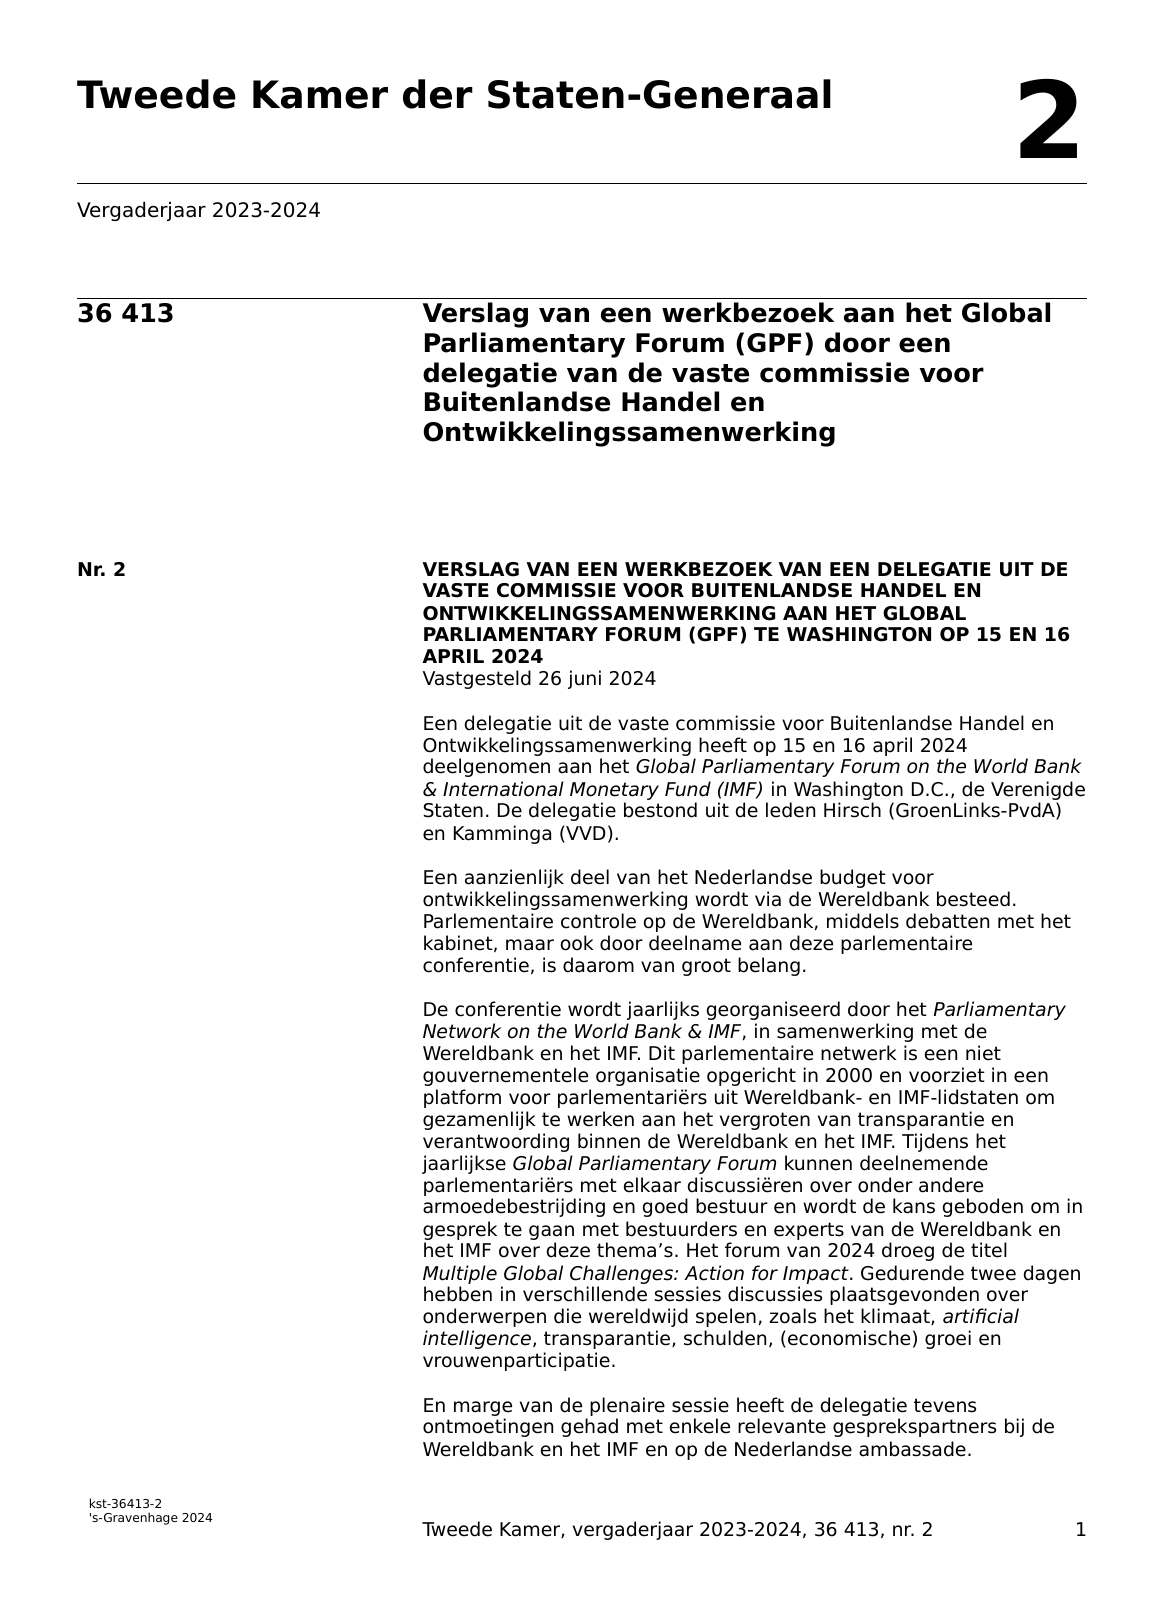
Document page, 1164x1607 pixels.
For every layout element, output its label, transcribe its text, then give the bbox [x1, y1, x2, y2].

text kst-36413-2 [88, 1497, 323, 1511]
subtitle Nr. 2 VERSLAG VAN EEN WERKBEZOEK VAN EEN DELEGATIE UIT DE VASTE COMMISSIE VOOR BUITENLANDSE HANDEL EN ONTWIKKELINGSSAMENWERKING AAN HET GLOBAL PARLIAMENTARY FORUM (GPF) TE WASHINGTON OP 15 EN 16 APRIL 2024 [77, 558, 1087, 668]
text Vastgesteld 26 juni 2024 [422, 668, 1087, 690]
text De conferentie wordt jaarlijks georganiseerd door het Parliamentary Network on the World Bank & IMF, in samenwerking met de Wereldbank en het IMF. Dit parlementaire netwerk is een niet gouvernementele organisatie opgericht in 2000 en voorziet in een platform voor parlementariërs uit Wereldbank- en IMF-lidstaten om gezamenlijk te werken aan het vergroten van transparantie en verantwoording binnen de Wereldbank en het IMF. Tijdens het jaarlijkse Global Parliamentary Forum kunnen deelnemende parlementariërs met elkaar discussiëren over onder andere armoedebestrijding en goed bestuur en wordt de kans geboden om in gesprek te gaan met bestuurders en experts van de Wereldbank en het IMF over deze thema’s. Het forum van 2024 droeg de titel Multiple Global Challenges: Action for Impact. Gedurende twee dagen hebben in verschillende sessies discussies plaatsgevonden over onderwerpen die wereldwijd spelen, zoals het klimaat, artificial intelligence, transparantie, schulden, (economische) groei en vrouwenparticipatie. [422, 999, 1087, 1372]
text En marge van de plenaire sessie heeft de delegatie tevens ontmoetingen gehad met enkele relevante gesprekspartners bij de Wereldbank en het IMF en op de Nederlandse ambassade. [422, 1394, 1087, 1460]
table_header 2 [886, 59, 1087, 183]
text Een aanzienlijk deel van het Nederlandse budget voor ontwikkelingssamenwerking wordt via de Wereldbank besteed. Parlementaire controle op de Wereldbank, middels debatten met het kabinet, maar ook door deelname aan deze parlementaire conferentie, is daarom van groot belang. [422, 867, 1087, 976]
text Een delegatie uit de vaste commissie voor Buitenlandse Handel en Ontwikkelingssamenwerking heeft op 15 en 16 april 2024 deelgenomen aan het Global Parliamentary Forum on the World Bank & International Monetary Fund (IMF) in Washington D.C., de Verenigde Staten. De delegatie bestond uit de leden Hirsch (GroenLinks-PvdA) en Kamminga (VVD). [422, 712, 1087, 844]
table_header Tweede Kamer der Staten-Generaal [77, 59, 886, 183]
table_cell Vergaderjaar 2023-2024 [77, 184, 1087, 298]
text 's-Gravenhage 2024 [88, 1511, 323, 1525]
subtitle 36 413 Verslag van een werkbezoek aan het Global Parliamentary Forum (GPF) door een delegatie van de vaste commissie voor Buitenlandse Handel en Ontwikkelingssamenwerking [77, 299, 1087, 447]
